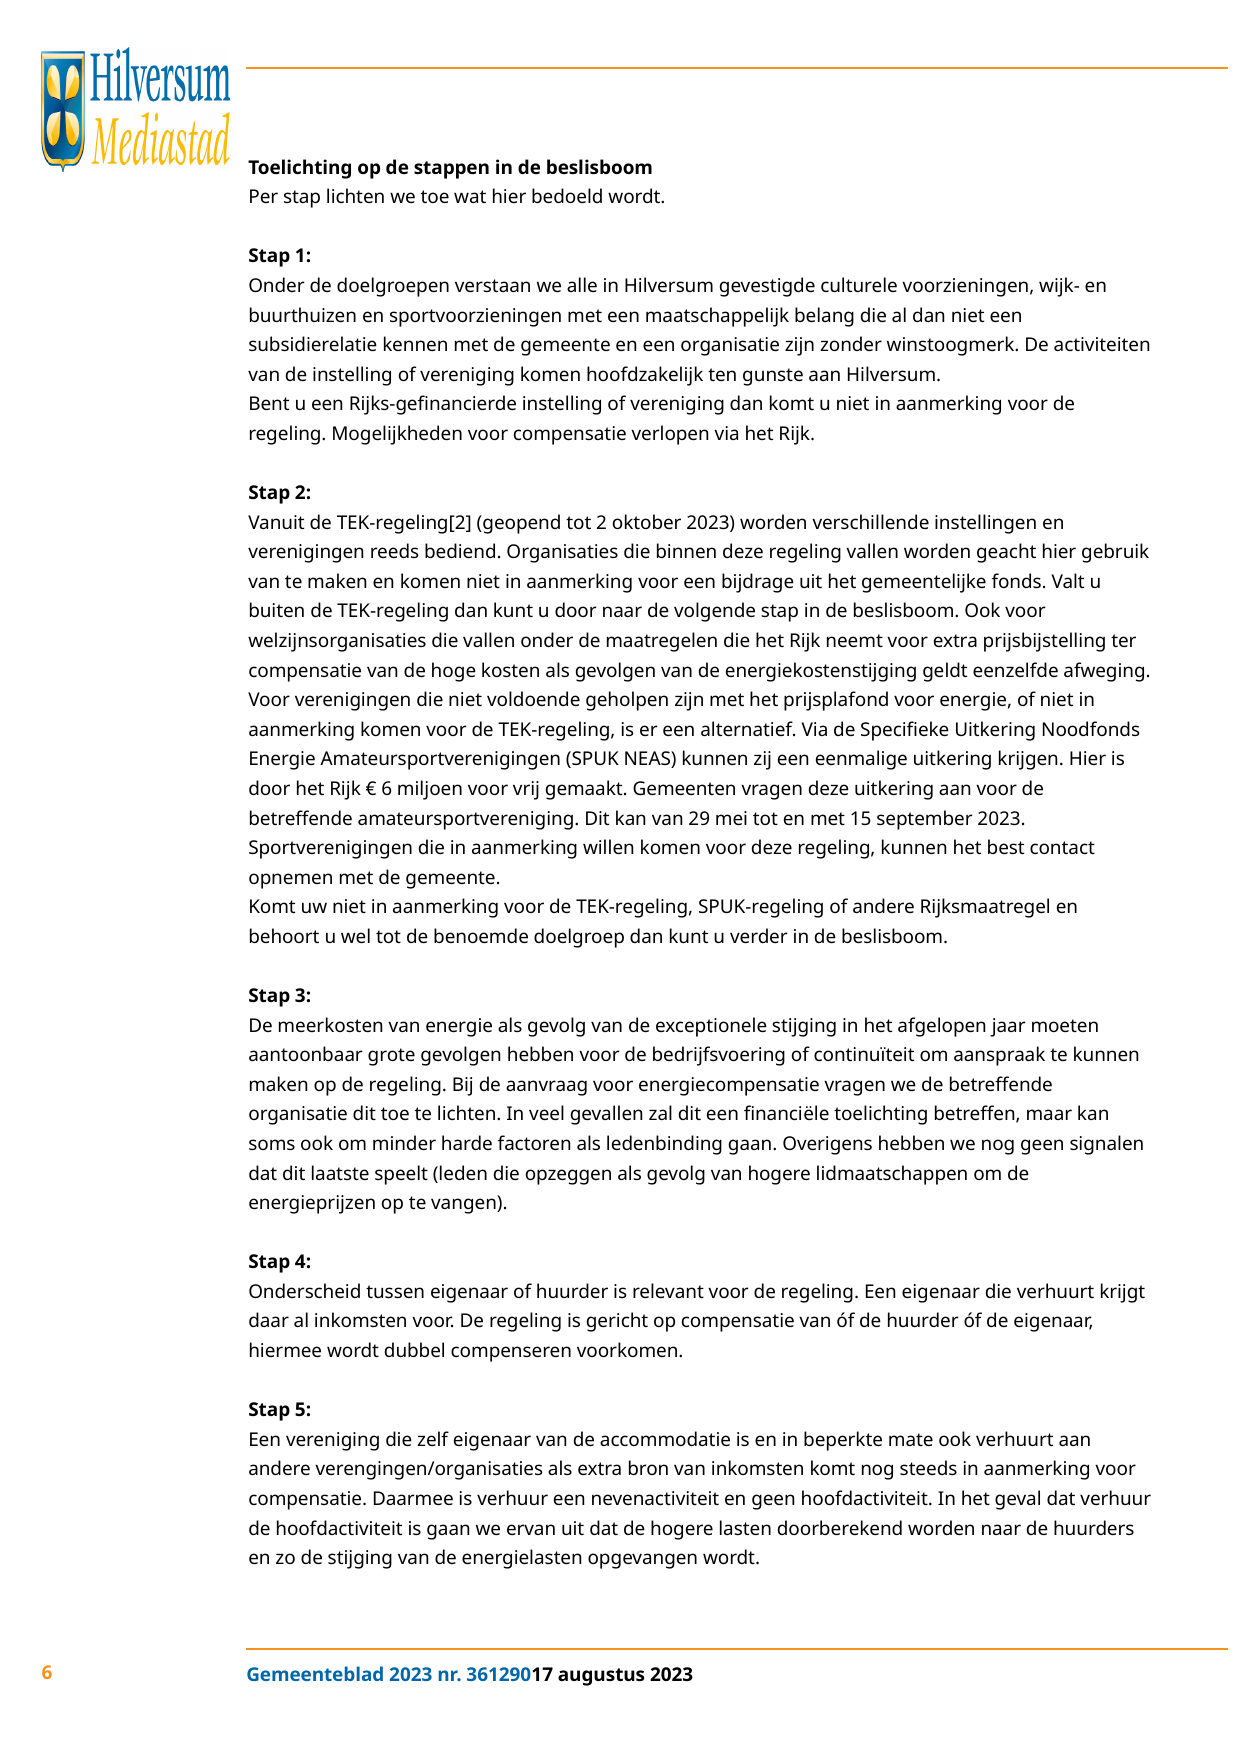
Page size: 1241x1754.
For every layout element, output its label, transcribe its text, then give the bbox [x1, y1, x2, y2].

text Stap 3: [248, 982, 1152, 1008]
text Onder de doelgroepen verstaan we alle in Hilversum gevestigde culturele voorzieningen, wijk- en buurthuizen en sportvoorzieningen met een maatschappelijk belang die al dan niet een subsidierelatie kennen met de gemeente en een organisatie zijn zonder winstoogmerk. De activiteiten van de instelling of vereniging komen hoofdzakelijk ten gunste aan Hilversum. [248, 272, 1152, 387]
text Toelichting op de stappen in de beslisboom [248, 154, 1152, 180]
text Vanuit de TEK-regeling[2] (geopend tot 2 oktober 2023) worden verschillende instellingen en verenigingen reeds bediend. Organisaties die binnen deze regeling vallen worden geacht hier gebruik van te maken en komen niet in aanmerking voor een bijdrage uit het gemeentelijke fonds. Valt u buiten de TEK-regeling dan kunt u door naar de volgende stap in de beslisboom. Ook voor welzijnsorganisaties die vallen onder de maatregelen die het Rijk neemt voor extra prijsbijstelling ter compensatie van de hoge kosten als gevolgen van de energiekostenstijging geldt eenzelfde afweging. [248, 509, 1152, 683]
text Stap 2: [248, 479, 1152, 505]
text Per stap lichten we toe wat hier bedoeld wordt. [248, 183, 1152, 209]
text Een vereniging die zelf eigenaar van de accommodatie is en in beperkte mate ook verhuurt aan andere verengingen/organisaties als extra bron van inkomsten komt nog steeds in aanmerking voor compensatie. Daarmee is verhuur een nevenactiviteit en geen hoofdactiviteit. In het geval dat verhuur de hoofdactiviteit is gaan we ervan uit dat de hogere lasten doorberekend worden naar de huurders en zo de stijging van de energielasten opgevangen wordt. [248, 1426, 1152, 1570]
text De meerkosten van energie als gevolg van de exceptionele stijging in het afgelopen jaar moeten aantoonbaar grote gevolgen hebben voor de bedrijfsvoering of continuïteit om aanspraak te kunnen maken op de regeling. Bij de aanvraag voor energiecompensatie vragen we de betreffende organisatie dit toe te lichten. In veel gevallen zal dit een financiële toelichting betreffen, maar kan soms ook om minder harde factoren als ledenbinding gaan. Overigens hebben we nog geen signalen dat dit laatste speelt (leden die opzeggen als gevolg van hogere lidmaatschappen om de energieprijzen op te vangen). [248, 1012, 1152, 1215]
text Voor verenigingen die niet voldoende geholpen zijn met het prijsplafond voor energie, of niet in aanmerking komen voor de TEK-regeling, is er een alternatief. Via de Specifieke Uitkering Noodfonds Energie Amateursportverenigingen (SPUK NEAS) kunnen zij een eenmalige uitkering krijgen. Hier is door het Rijk € 6 miljoen voor vrij gemaakt. Gemeenten vragen deze uitkering aan voor de betreffende amateursportvereniging. Dit kan van 29 mei tot en met 15 september 2023. Sportverenigingen die in aanmerking willen komen voor deze regeling, kunnen het best contact opnemen met de gemeente. [248, 686, 1152, 890]
text Stap 1: [248, 243, 1152, 268]
text Bent u een Rijks-gefinancierde instelling of vereniging dan komt u niet in aanmerking voor de regeling. Mogelijkheden voor compensatie verlopen via het Rijk. [248, 391, 1152, 446]
text Komt uw niet in aanmerking voor de TEK-regeling, SPUK-regeling of andere Rijksmaatregel en behoort u wel tot de benoemde doelgroep dan kunt u verder in de beslisboom. [248, 893, 1152, 949]
text Stap 4: [248, 1248, 1152, 1274]
picture [41, 47, 231, 172]
text Onderscheid tussen eigenaar of huurder is relevant voor de regeling. Een eigenaar die verhuurt krijgt daar al inkomsten voor. De regeling is gericht op compensatie van óf de huurder óf de eigenaar, hiermee wordt dubbel compenseren voorkomen. [248, 1278, 1152, 1363]
text Stap 5: [248, 1396, 1152, 1422]
